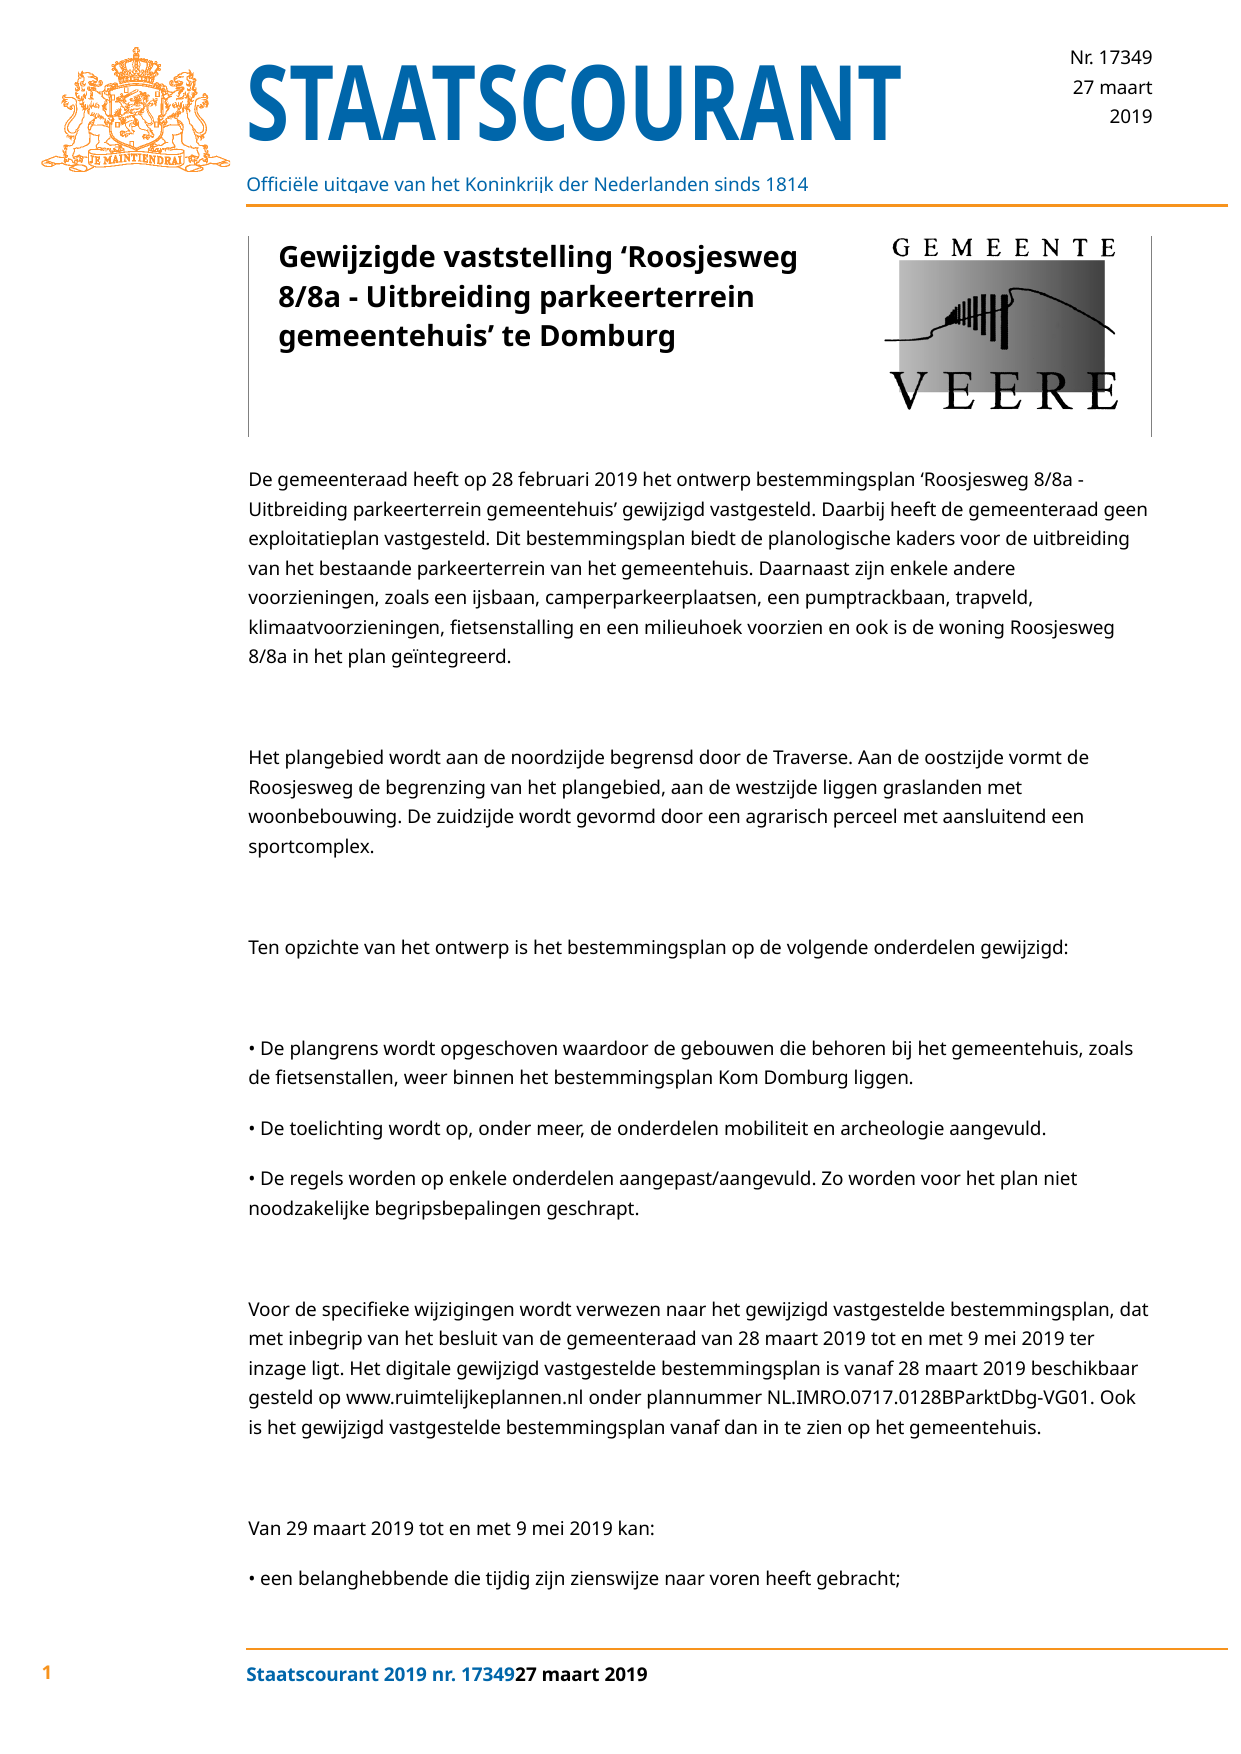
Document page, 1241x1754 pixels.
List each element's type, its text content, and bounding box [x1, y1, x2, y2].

text Het plangebied wordt aan de noordzijde begrensd door de Traverse. Aan de oostzijde vormt de Roosjesweg de begrenzing van het plangebied, aan de westzijde liggen graslanden met woonbebouwing. De zuidzijde wordt gevormd door een agrarisch perceel met aansluitend een sportcomplex. [248, 744, 1152, 859]
text • De plangrens wordt opgeschoven waardoor de gebouwen die behoren bij het gemeentehuis, zoals de fietsenstallen, weer binnen het bestemmingsplan Kom Domburg liggen. [248, 1035, 1152, 1090]
picture [882, 236, 1119, 411]
table_header Gewijzigde vaststelling ‘Roosjesweg 8/8a - Uitbreiding parkeerterrein gemeentehuis’ te Domburg [249, 236, 850, 437]
text De gemeenteraad heeft op 28 februari 2019 het ontwerp bestemmingsplan ‘Roosjesweg 8/8a - Uitbreiding parkeerterrein gemeentehuis’ gewijzigd vastgesteld. Daarbij heeft de gemeenteraad geen exploitatieplan vastgesteld. Dit bestemmingsplan biedt de planologische kaders voor de uitbreiding van het bestaande parkeerterrein van het gemeentehuis. Daarnaast zijn enkele andere voorzieningen, zoals een ijsbaan, camperparkeerplaatsen, een pumptrackbaan, trapveld, klimaatvoorzieningen, fietsenstalling en een milieuhoek voorzien en ook is de woning Roosjesweg 8/8a in het plan geïntegreerd. [248, 466, 1152, 669]
text • De regels worden op enkele onderdelen aangepast/aangevuld. Zo worden voor het plan niet noodzakelijke begripsbepalingen geschrapt. [248, 1165, 1152, 1221]
table_header [850, 236, 1151, 437]
text • De toelichting wordt op, onder meer, de onderdelen mobiliteit en archeologie aangevuld. [248, 1115, 1152, 1141]
text Ten opzichte van het ontwerp is het bestemmingsplan op de volgende onderdelen gewijzigd: [248, 934, 1152, 960]
text Voor de specifieke wijzigingen wordt verwezen naar het gewijzigd vastgestelde bestemmingsplan, dat met inbegrip van het besluit van de gemeenteraad van 28 maart 2019 tot en met 9 mei 2019 ter inzage ligt. Het digitale gewijzigd vastgestelde bestemmingsplan is vanaf 28 maart 2019 beschikbaar gesteld op www.ruimtelijkeplannen.nl onder plannummer NL.IMRO.0717.0128BParktDbg-VG01. Ook is het gewijzigd vastgestelde bestemmingsplan vanaf dan in te zien op het gemeentehuis. [248, 1296, 1152, 1440]
picture [41, 47, 231, 172]
text • een belanghebbende die tijdig zijn zienswijze naar voren heeft gebracht; [248, 1565, 1152, 1591]
text Van 29 maart 2019 tot en met 9 mei 2019 kan: [248, 1515, 1152, 1541]
